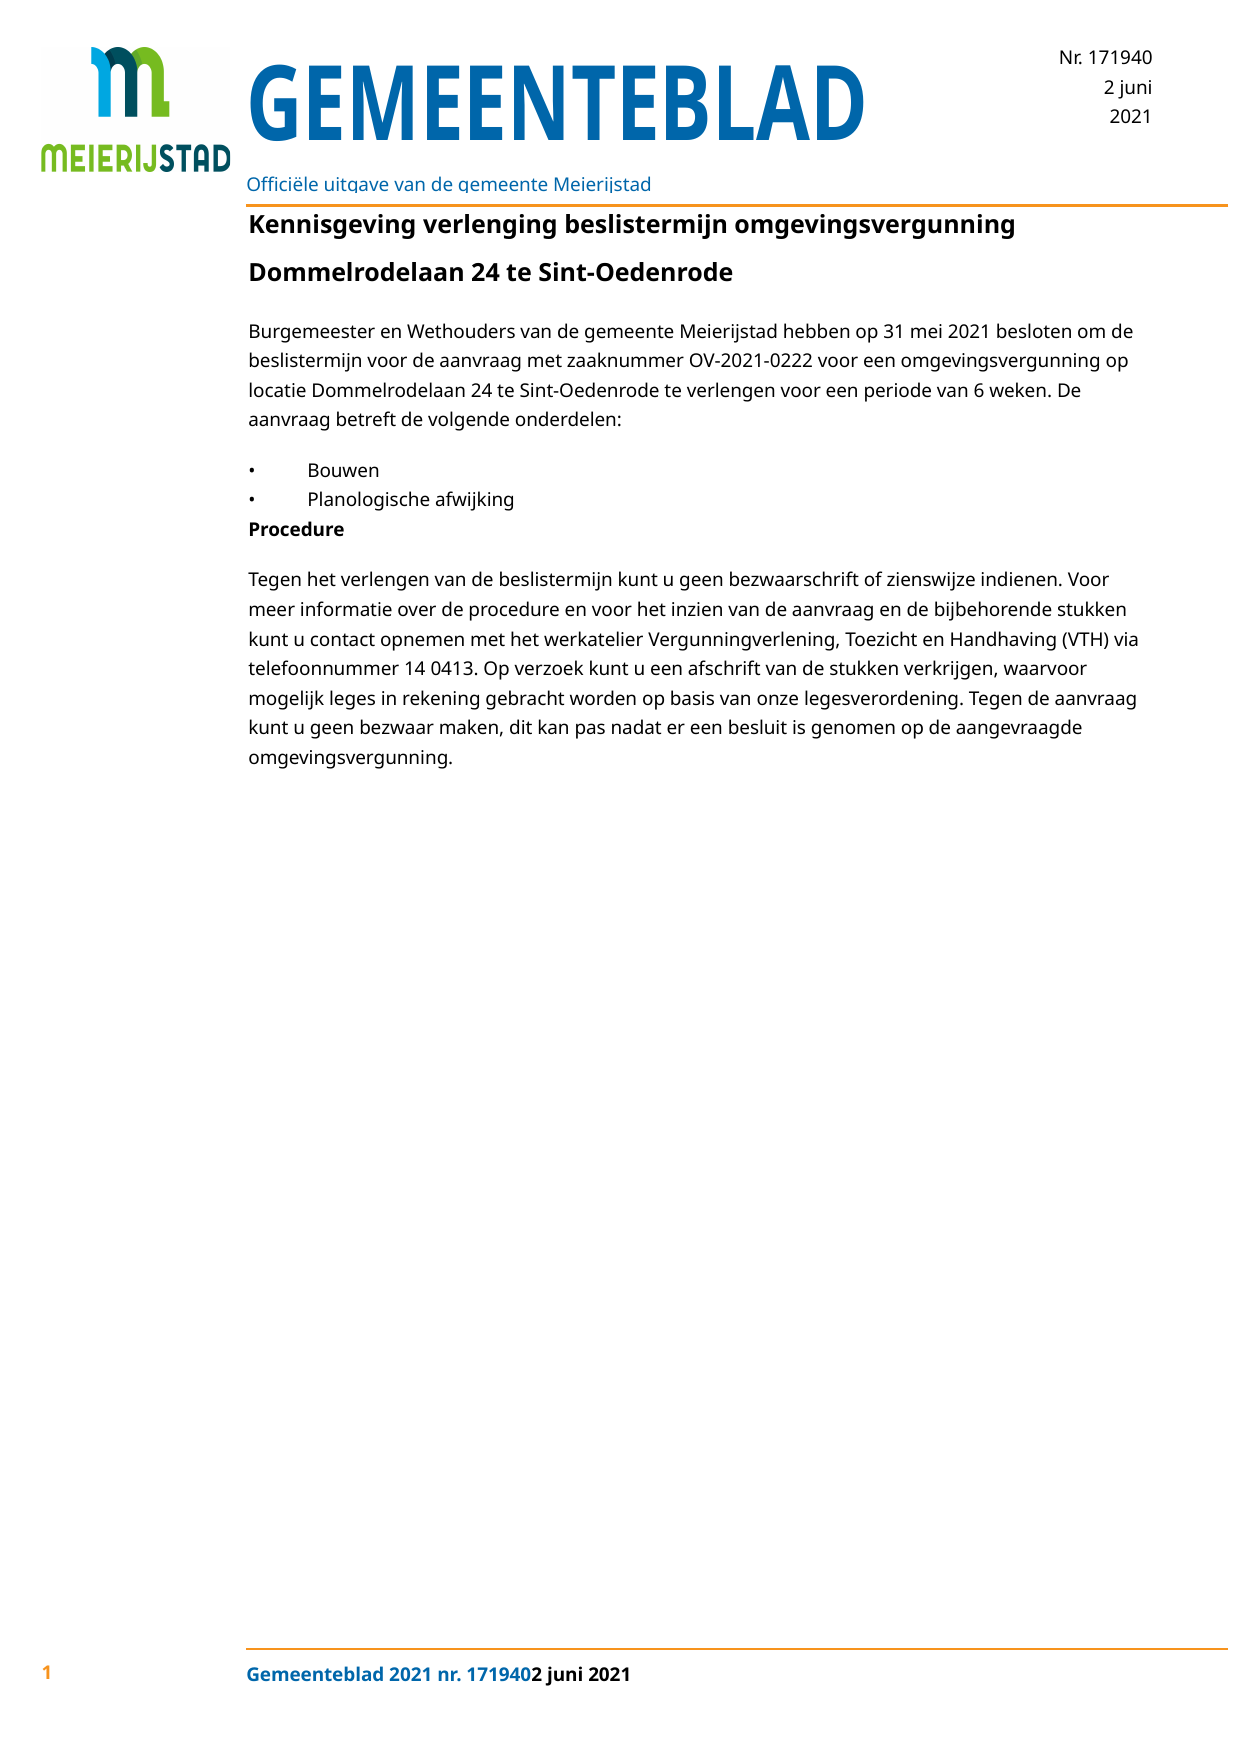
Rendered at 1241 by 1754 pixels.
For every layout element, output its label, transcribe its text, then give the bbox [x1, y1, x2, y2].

text Burgemeester en Wethouders van de gemeente Meierijstad hebben op 31 mei 2021 besloten om de beslistermijn voor de aanvraag met zaaknummer OV-2021-0222 voor een omgevingsvergunning op locatie Dommelrodelaan 24 te Sint-Oedenrode te verlengen voor een periode van 6 weken. De aanvraag betreft de volgende onderdelen: [248, 318, 1152, 432]
text Tegen het verlengen van de beslistermijn kunt u geen bezwaarschrift of zienswijze indienen. Voor meer informatie over de procedure en voor het inzien van de aanvraag en de bijbehorende stukken kunt u contact opnemen met het werkatelier Vergunningverlening, Toezicht en Handhaving (VTH) via telefoonnummer 14 0413. Op verzoek kunt u een afschrift van de stukken verkrijgen, waarvoor mogelijk leges in rekening gebracht worden op basis van onze legesverordening. Tegen de aanvraag kunt u geen bezwaar maken, dit kan pas nadat er een besluit is genomen op de aangevraagde omgevingsvergunning. [248, 567, 1152, 770]
picture [41, 47, 231, 172]
text Procedure [248, 516, 1152, 542]
list Planologische afwijking [248, 487, 1152, 512]
list Bouwen [248, 457, 1152, 483]
text Kennisgeving verlenging beslistermijn omgevingsvergunning Dommelrodelaan 24 te Sint-Oedenrode [248, 207, 1152, 288]
